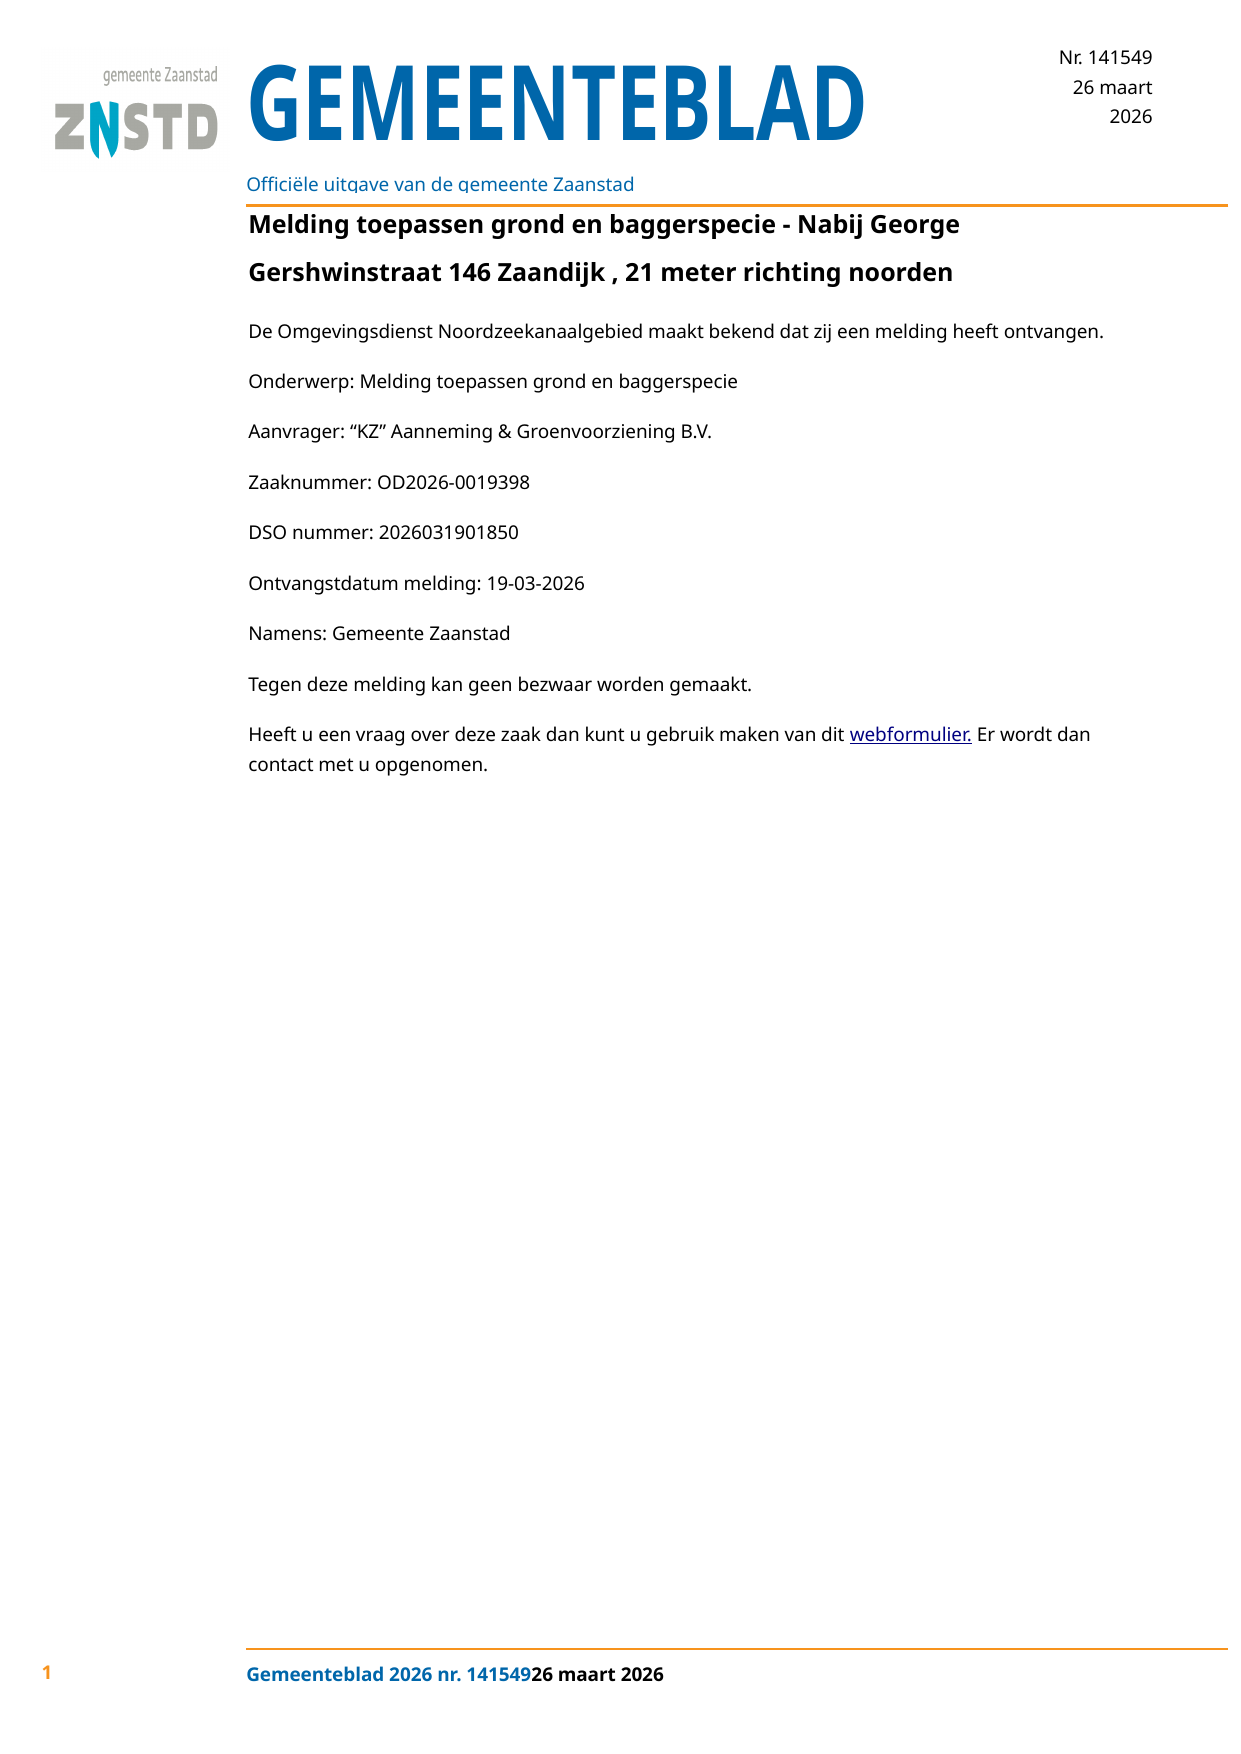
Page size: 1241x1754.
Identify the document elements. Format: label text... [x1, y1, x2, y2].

text Melding toepassen grond en baggerspecie - Nabij George Gershwinstraat 146 Zaandijk , 21 meter richting noorden [248, 207, 1152, 288]
picture [41, 47, 231, 172]
text Tegen deze melding kan geen bezwaar worden gemaakt. [248, 671, 1152, 697]
text De Omgevingsdienst Noordzeekanaalgebied maakt bekend dat zij een melding heeft ontvangen. [248, 318, 1152, 344]
text Namens: Gemeente Zaanstad [248, 620, 1152, 646]
text Ontvangstdatum melding: 19-03-2026 [248, 570, 1152, 596]
text Heeft u een vraag over deze zaak dan kunt u gebruik maken van dit webformulier. Er wordt dan contact met u opgenomen. [248, 721, 1152, 777]
text Zaaknummer: OD2026-0019398 [248, 469, 1152, 495]
text Onderwerp: Melding toepassen grond en baggerspecie [248, 368, 1152, 394]
text Aanvrager: “KZ” Aanneming & Groenvoorziening B.V. [248, 419, 1152, 444]
text DSO nummer: 2026031901850 [248, 519, 1152, 545]
